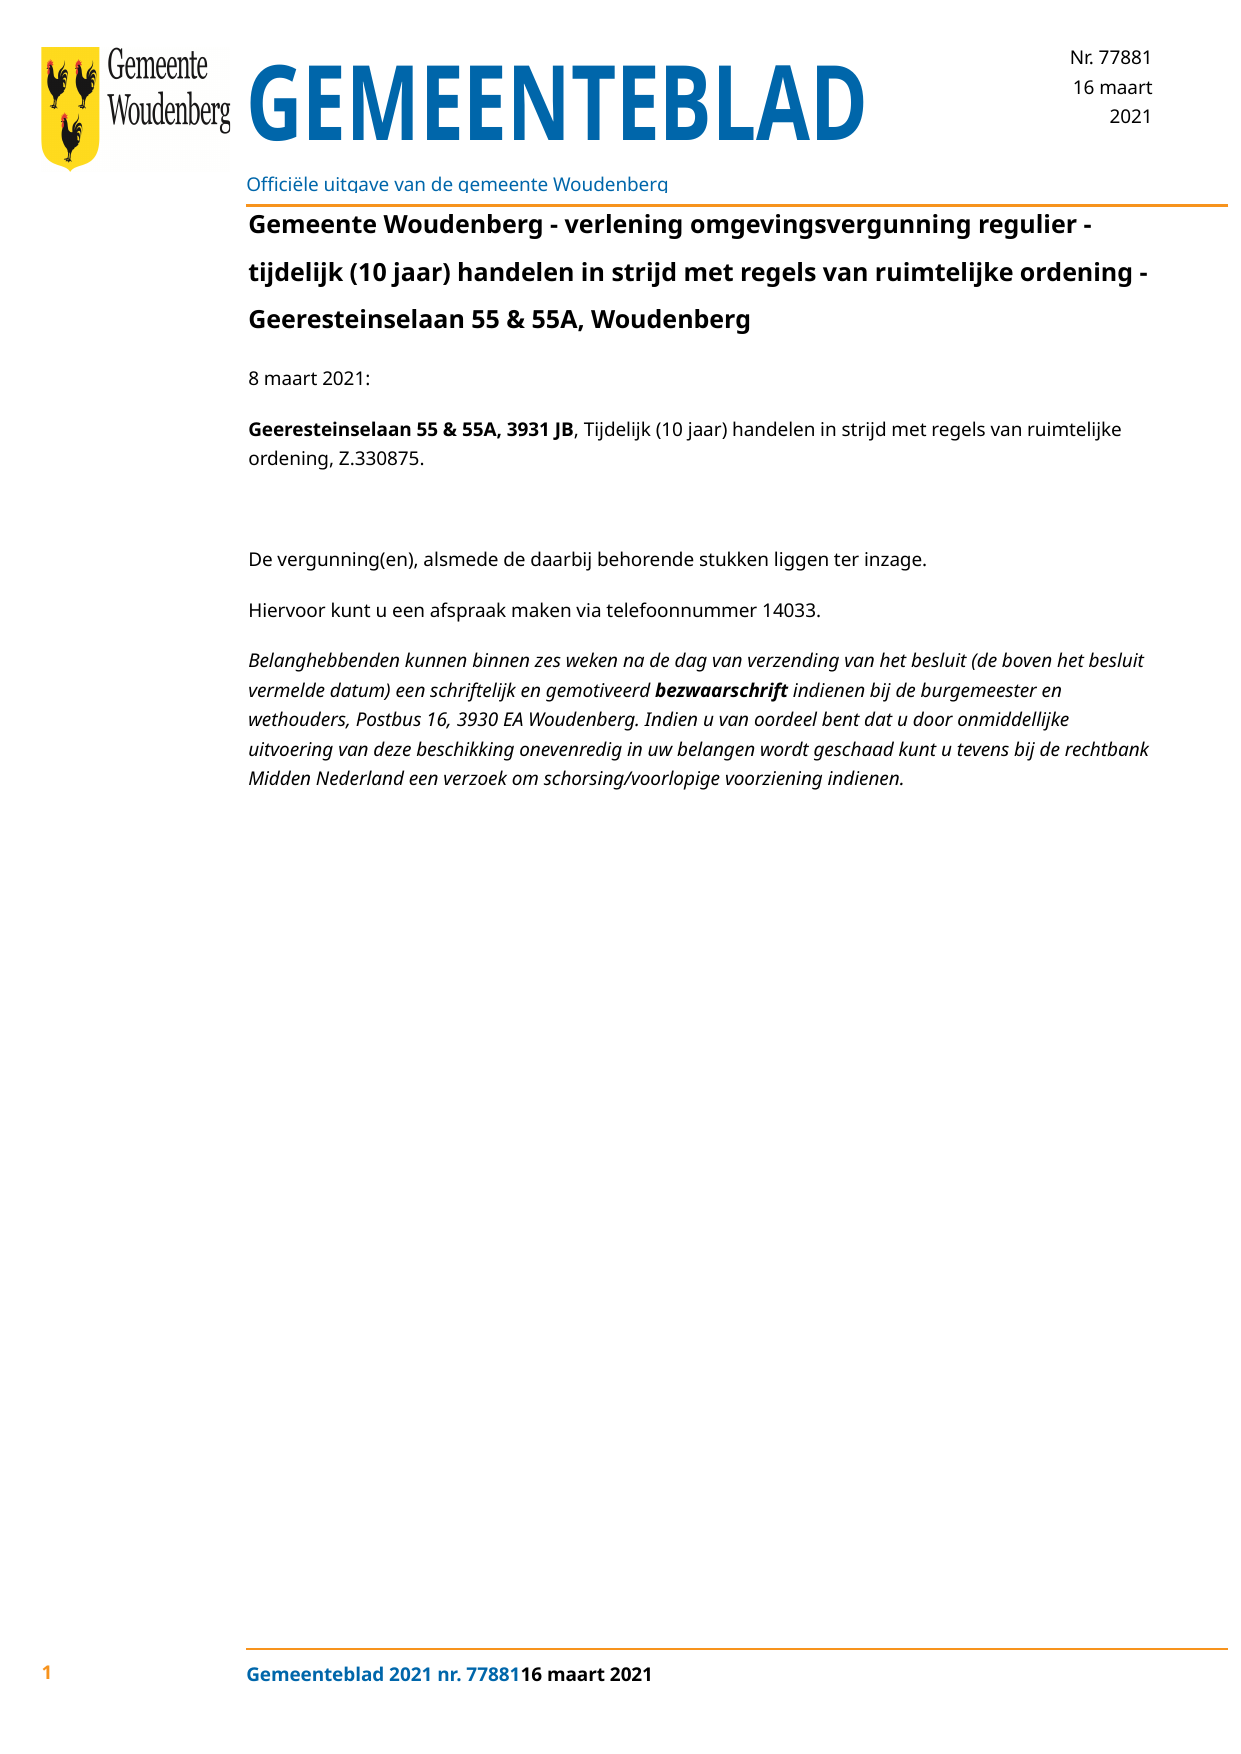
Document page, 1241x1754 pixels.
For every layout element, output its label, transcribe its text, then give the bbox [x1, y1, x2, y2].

text Belanghebbenden kunnen binnen zes weken na de dag van verzending van het besluit (de boven het besluit vermelde datum) een schriftelijk en gemotiveerd bezwaarschrift indienen bij de burgemeester en wethouders, Postbus 16, 3930 EA Woudenberg. Indien u van oordeel bent dat u door onmiddellijke uitvoering van deze beschikking onevenredig in uw belangen wordt geschaad kunt u tevens bij de rechtbank Midden Nederland een verzoek om schorsing/voorlopige voorziening indienen. [248, 647, 1152, 791]
picture [41, 47, 231, 172]
text Geeresteinselaan 55 & 55A, 3931 JB, Tijdelijk (10 jaar) handelen in strijd met regels van ruimtelijke ordening, Z.330875. [248, 416, 1152, 471]
text 8 maart 2021: [248, 366, 1152, 391]
text Hiervoor kunt u een afspraak maken via telefoonnummer 14033. [248, 597, 1152, 622]
text De vergunning(en), alsmede de daarbij behorende stukken liggen ter inzage. [248, 546, 1152, 572]
text Gemeente Woudenberg - verlening omgevingsvergunning regulier - tijdelijk (10 jaar) handelen in strijd met regels van ruimtelijke ordening - Geeresteinselaan 55 & 55A, Woudenberg [248, 207, 1152, 336]
